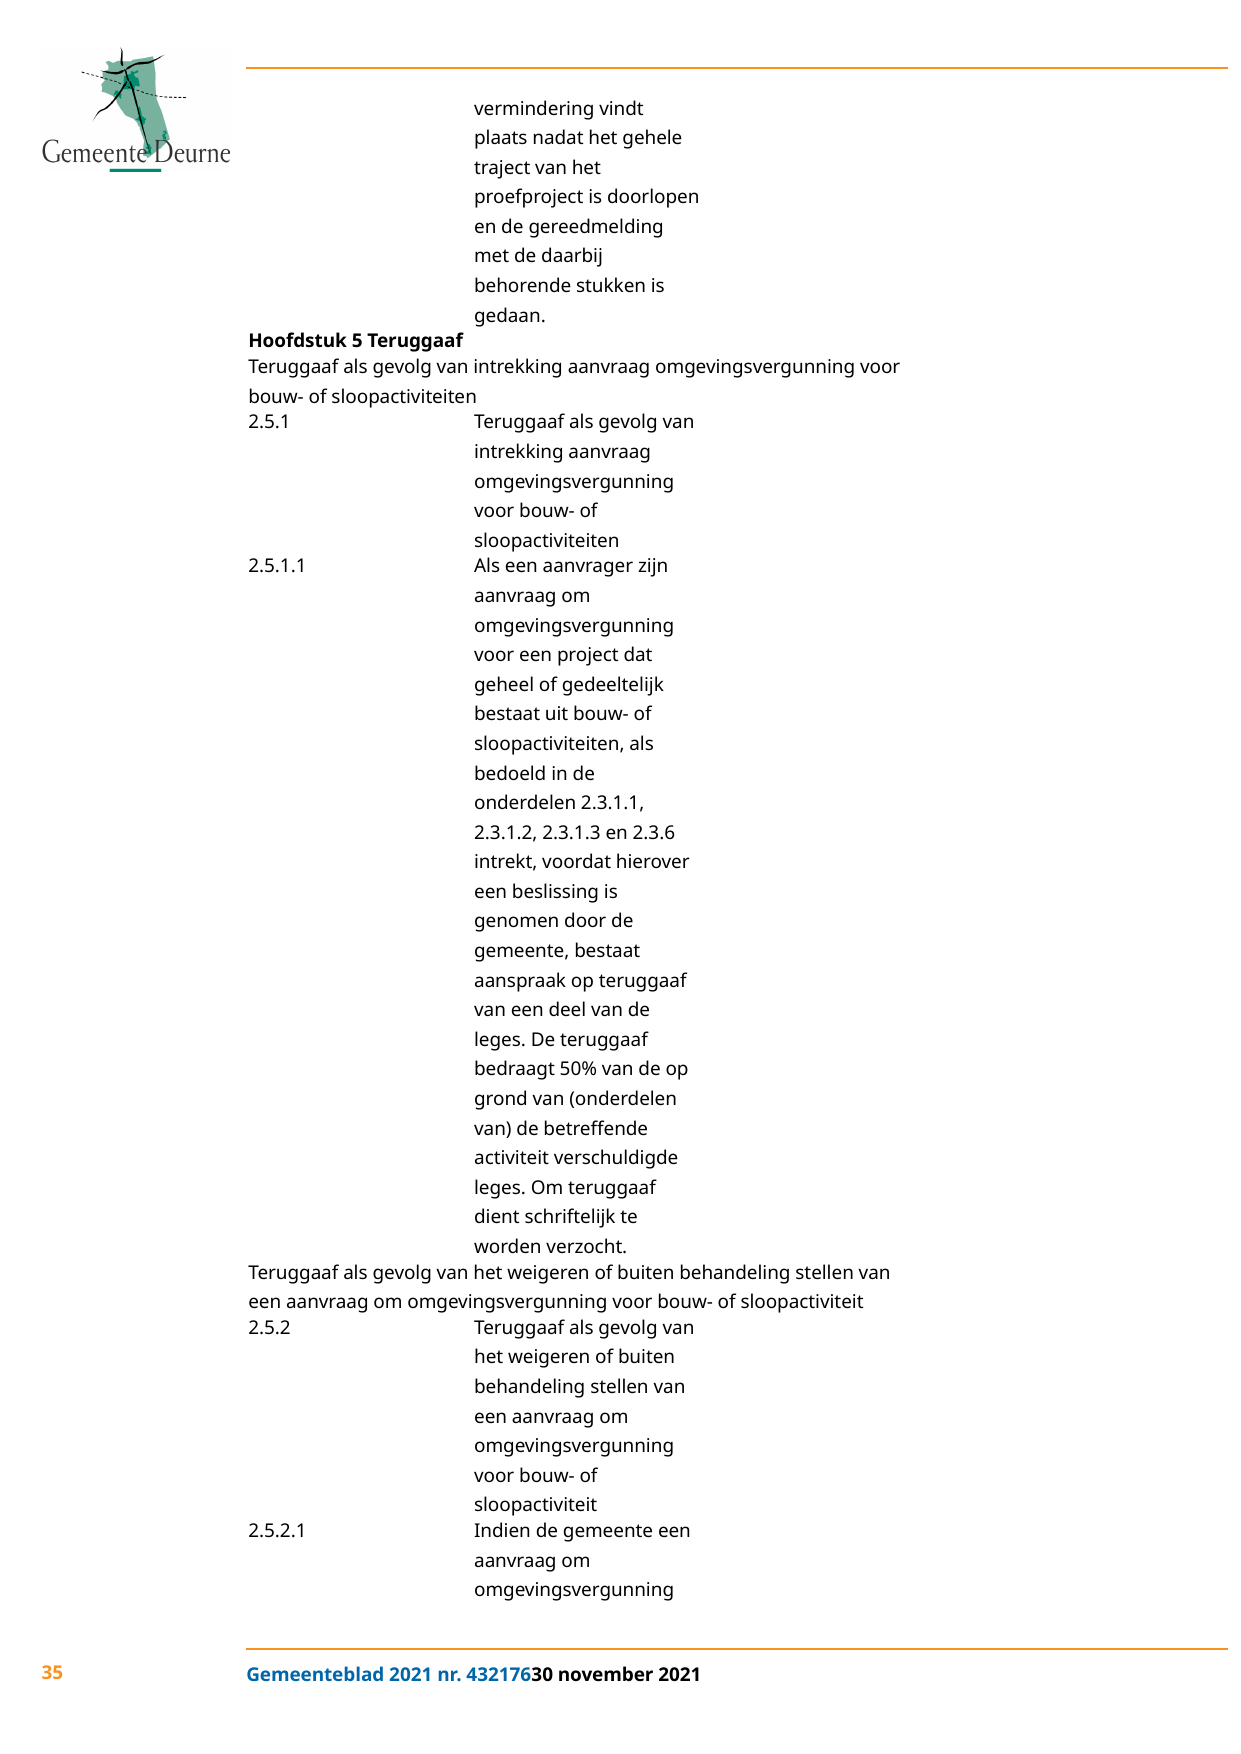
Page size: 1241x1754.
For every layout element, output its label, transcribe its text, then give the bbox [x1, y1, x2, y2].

table_cell [926, 353, 1152, 409]
table_cell Teruggaaf als gevolg van het weigeren of buiten behandeling stellen van een aanvraag om omgevingsvergunning voor bouw- of sloopactiviteit [474, 1314, 700, 1517]
table_cell [248, 95, 474, 328]
table_cell Als een aanvrager zijn aanvraag om omgevingsvergunning voor een project dat geheel of gedeeltelijk bestaat uit bouw- of sloopactiviteiten, als bedoeld in de onderdelen 2.3.1.1, 2.3.1.2, 2.3.1.3 en 2.3.6 intrekt, voordat hierover een beslissing is genomen door de gemeente, bestaat aanspraak op teruggaaf van een deel van de leges. De teruggaaf bedraagt 50% van de op grond van (onderdelen van) de betreffende activiteit verschuldigde leges. Om teruggaaf dient schriftelijk te worden verzocht. [474, 553, 700, 1259]
table_cell [700, 95, 926, 328]
table_cell Teruggaaf als gevolg van intrekking aanvraag omgevingsvergunning voor bouw- of sloopactiviteiten [474, 409, 700, 553]
table_cell 2.5.1 [248, 409, 474, 553]
table_cell [926, 1518, 1152, 1602]
table_cell Teruggaaf als gevolg van het weigeren of buiten behandeling stellen van een aanvraag om omgevingsvergunning voor bouw- of sloopactiviteit [248, 1259, 926, 1314]
table_cell Teruggaaf als gevolg van intrekking aanvraag omgevingsvergunning voor bouw- of sloopactiviteiten [248, 353, 926, 409]
picture [41, 47, 231, 172]
table_cell [700, 409, 926, 553]
table_cell [926, 553, 1152, 1259]
table_cell 2.5.1.1 [248, 553, 474, 1259]
table_cell Hoofdstuk 5 Teruggaaf [248, 328, 1152, 353]
table_cell [700, 1314, 926, 1517]
table_cell [700, 1518, 926, 1602]
table_cell [926, 409, 1152, 553]
table_cell [926, 1259, 1152, 1314]
table_cell 2.5.2.1 [248, 1518, 474, 1602]
table_cell 2.5.2 [248, 1314, 474, 1517]
table_cell [926, 95, 1152, 328]
table_cell Indien de gemeente een aanvraag om omgevingsvergunning [474, 1518, 700, 1602]
table_cell vermindering vindt plaats nadat het gehele traject van het proefproject is doorlopen en de gereedmelding met de daarbij behorende stukken is gedaan. [474, 95, 700, 328]
table_cell [700, 553, 926, 1259]
table_cell [926, 1314, 1152, 1517]
